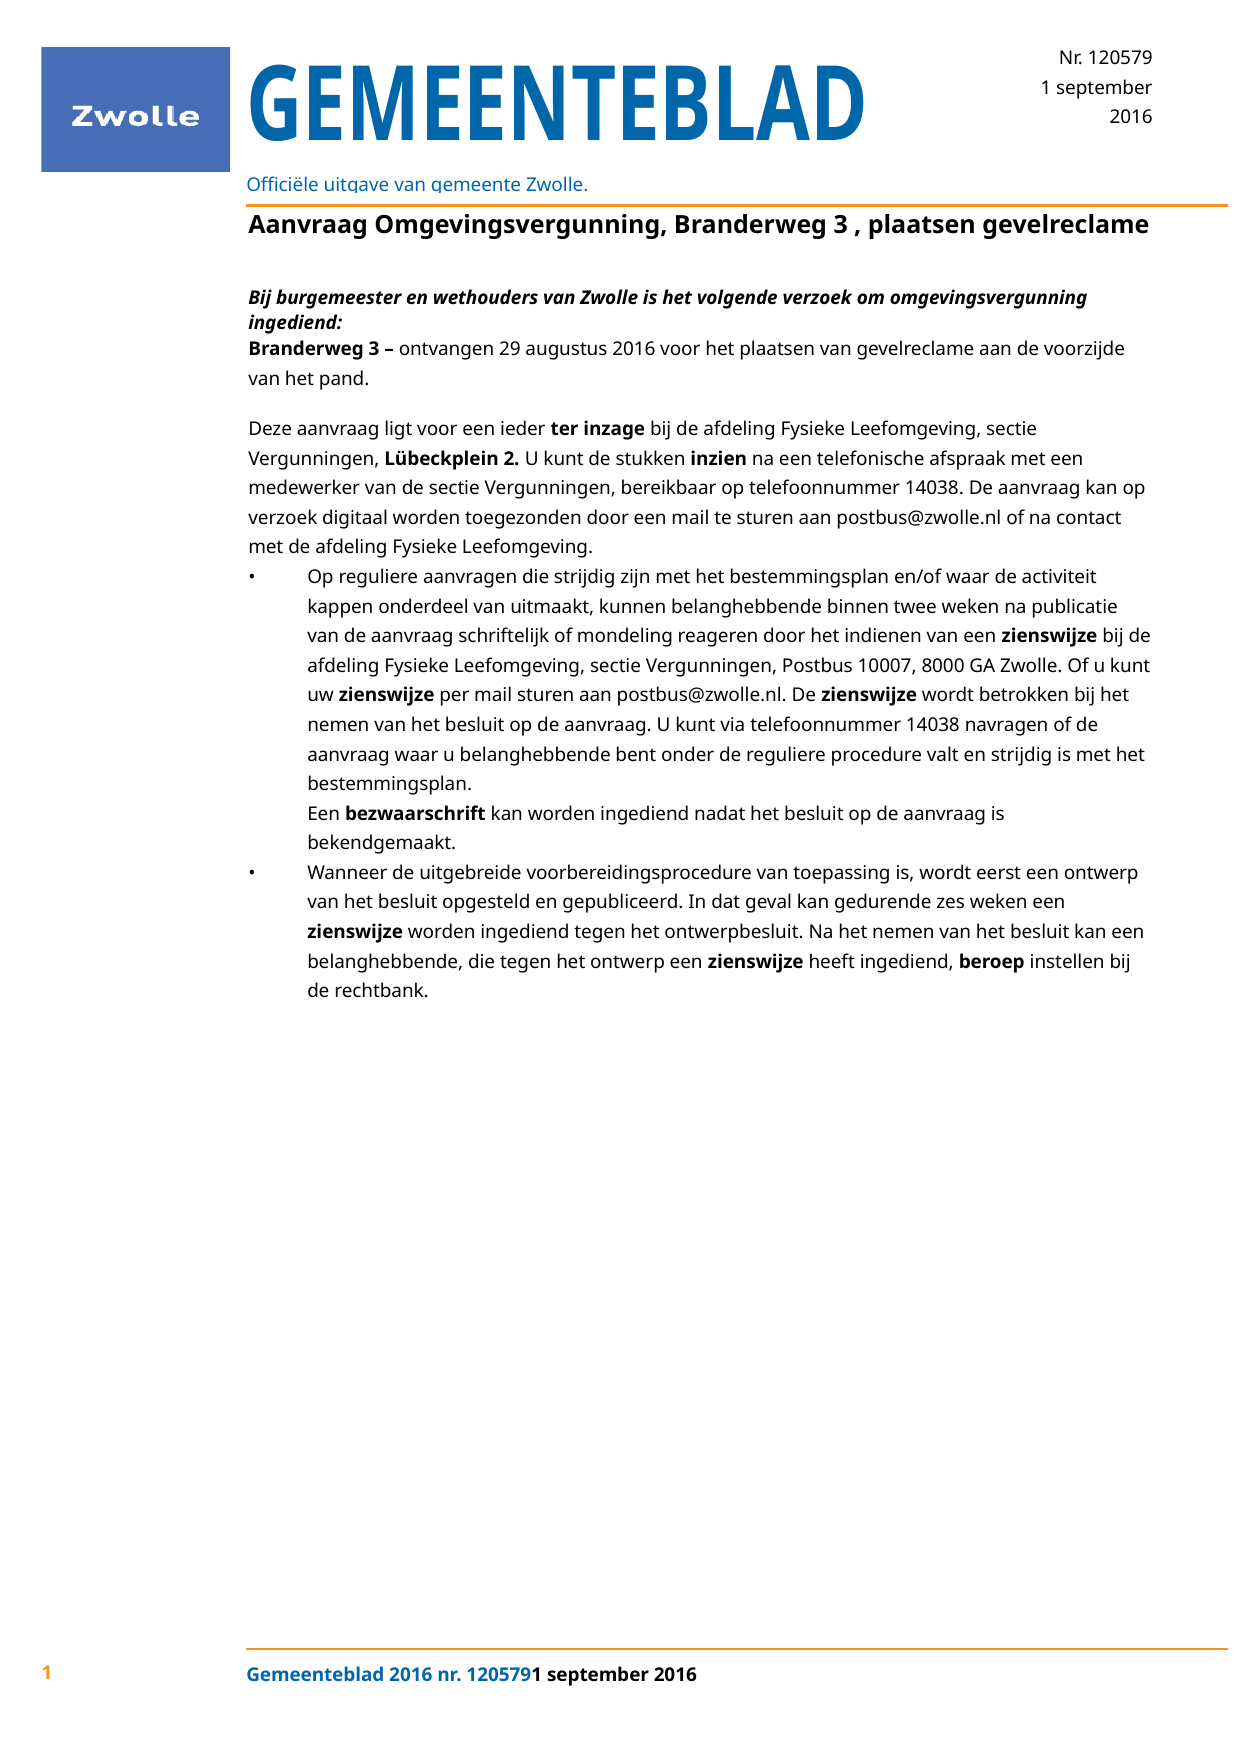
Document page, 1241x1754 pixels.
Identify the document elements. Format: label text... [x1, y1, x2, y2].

text Deze aanvraag ligt voor een ieder ter inzage bij de afdeling Fysieke Leefomgeving, sectie Vergunningen, Lübeckplein 2. U kunt de stukken inzien na een telefonische afspraak met een medewerker van de sectie Vergunningen, bereikbaar op telefoonnummer 14038. De aanvraag kan op verzoek digitaal worden toegezonden door een mail te sturen aan postbus@zwolle.nl of na contact met de afdeling Fysieke Leefomgeving. [248, 415, 1152, 559]
list Op reguliere aanvragen die strijdig zijn met het bestemmingsplan en/of waar de activiteit kappen onderdeel van uitmaakt, kunnen belanghebbende binnen twee weken na publicatie van de aanvraag schriftelijk of mondeling reageren door het indienen van een zienswijze bij de afdeling Fysieke Leefomgeving, sectie Vergunningen, Postbus 10007, 8000 GA Zwolle. Of u kunt uw zienswijze per mail sturen aan postbus@zwolle.nl. De zienswijze wordt betrokken bij het nemen van het besluit op de aanvraag. U kunt via telefoonnummer 14038 navragen of de aanvraag waar u belanghebbende bent onder de reguliere procedure valt en strijdig is met het bestemmingsplan. [248, 563, 1152, 796]
list Een bezwaarschrift kan worden ingediend nadat het besluit op de aanvraag is bekendgemaakt. [248, 800, 1152, 855]
text Branderweg 3 – ontvangen 29 augustus 2016 voor het plaatsen van gevelreclame aan de voorzijde van het pand. [248, 335, 1152, 391]
text Bij burgemeester en wethouders van Zwolle is het volgende verzoek om omgevingsvergunning ingediend: [248, 284, 1152, 335]
text Aanvraag Omgevingsvergunning, Branderweg 3 , plaatsen gevelreclame [248, 207, 1152, 241]
list Wanneer de uitgebreide voorbereidingsprocedure van toepassing is, wordt eerst een ontwerp van het besluit opgesteld en gepubliceerd. In dat geval kan gedurende zes weken een zienswijze worden ingediend tegen het ontwerpbesluit. Na het nemen van het besluit kan een belanghebbende, die tegen het ontwerp een zienswijze heeft ingediend, beroep instellen bij de rechtbank. [248, 859, 1152, 1003]
picture [41, 47, 231, 172]
